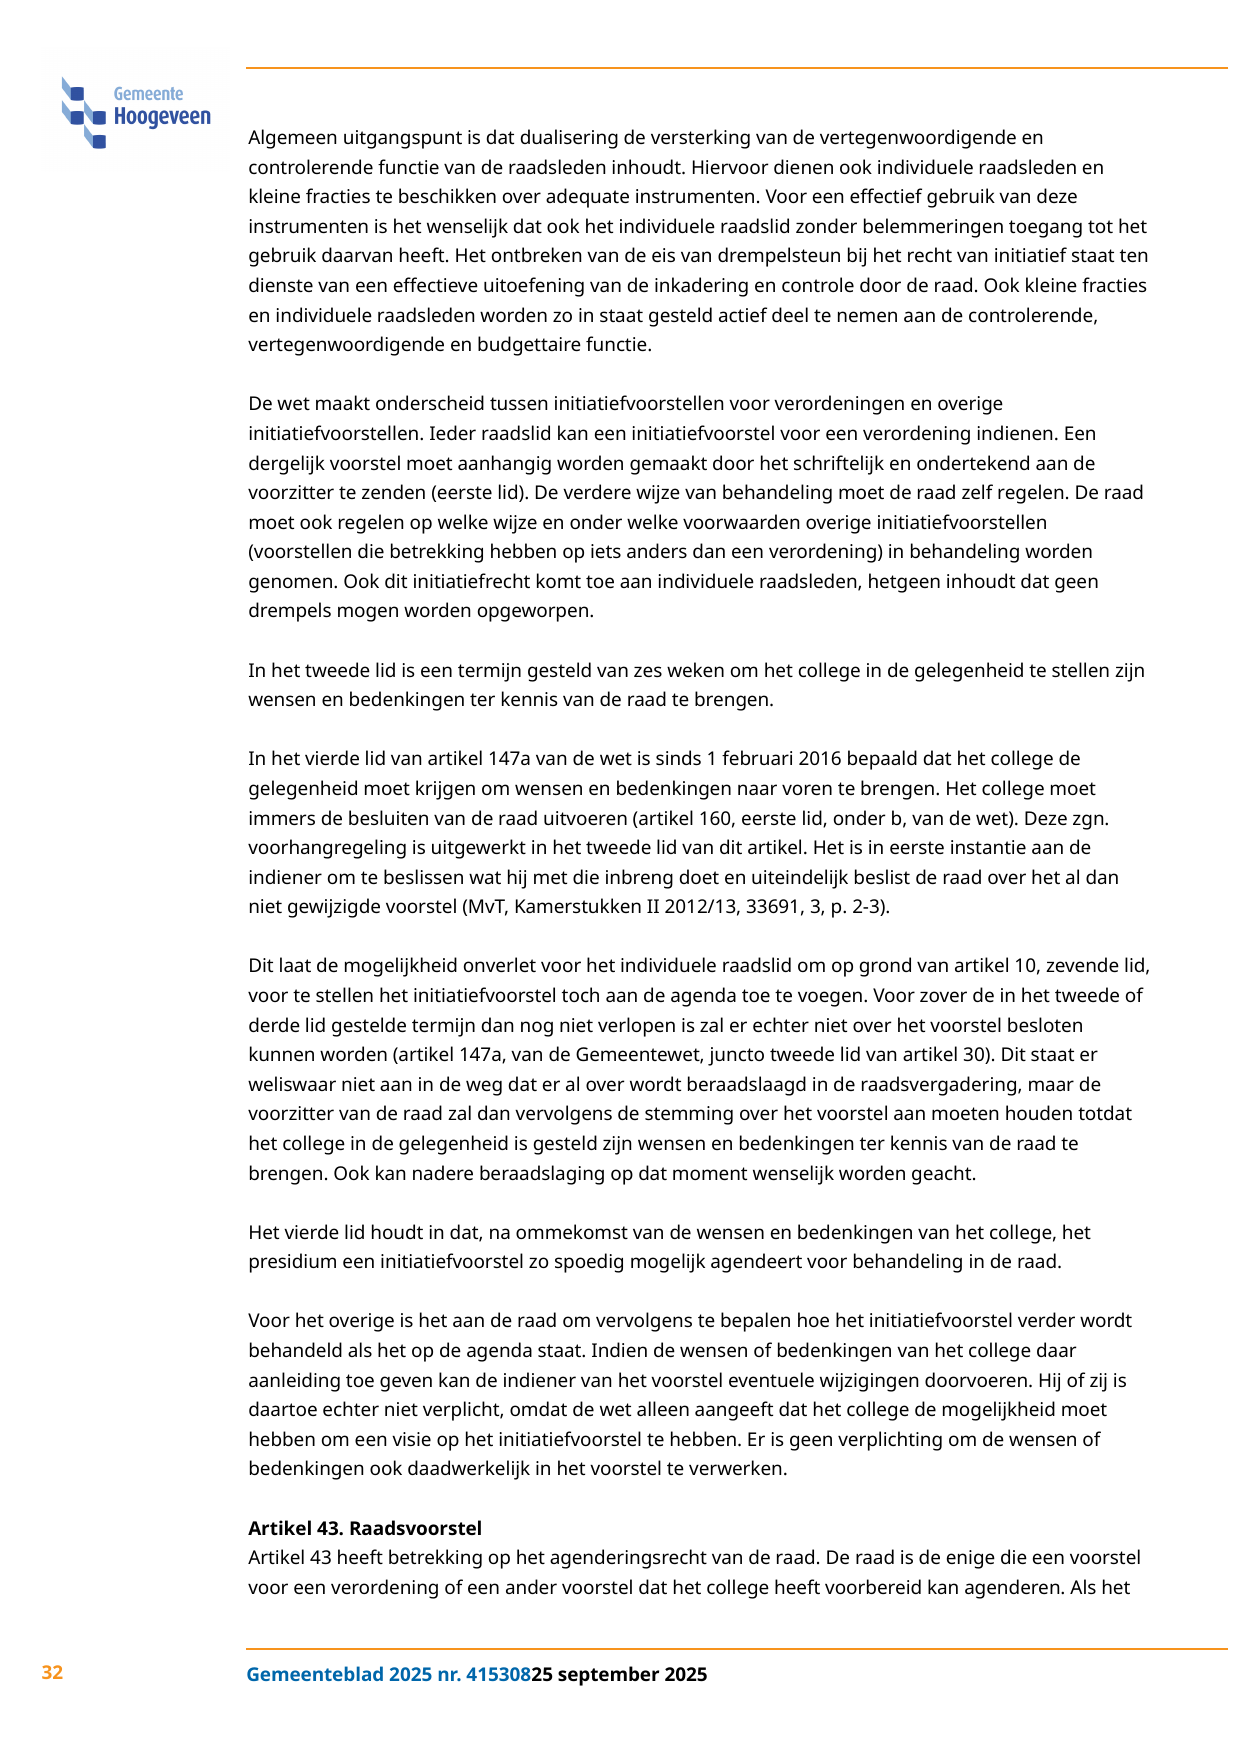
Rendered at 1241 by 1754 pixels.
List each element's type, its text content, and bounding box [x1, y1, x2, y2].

text Artikel 43. Raadsvoorstel [248, 1515, 1152, 1541]
text Het vierde lid houdt in dat, na ommekomst van de wensen en bedenkingen van het college, het presidium een initiatiefvoorstel zo spoedig mogelijk agendeert voor behandeling in de raad. [248, 1219, 1152, 1274]
text Artikel 43 heeft betrekking op het agenderingsrecht van de raad. De raad is de enige die een voorstel voor een verordening of een ander voorstel dat het college heeft voorbereid kan agenderen. Als het [248, 1544, 1152, 1600]
text Dit laat de mogelijkheid onverlet voor het individuele raadslid om op grond van artikel 10, zevende lid, voor te stellen het initiatiefvoorstel toch aan de agenda toe te voegen. Voor zover de in het tweede of derde lid gestelde termijn dan nog niet verlopen is zal er echter niet over het voorstel besloten kunnen worden (artikel 147a, van de Gemeentewet, juncto tweede lid van artikel 30). Dit staat er weliswaar niet aan in de weg dat er al over wordt beraadslaagd in de raadsvergadering, maar de voorzitter van de raad zal dan vervolgens de stemming over het voorstel aan moeten houden totdat het college in de gelegenheid is gesteld zijn wensen en bedenkingen ter kennis van de raad te brengen. Ook kan nadere beraadslaging op dat moment wenselijk worden geacht. [248, 953, 1152, 1186]
text In het tweede lid is een termijn gesteld van zes weken om het college in de gelegenheid te stellen zijn wensen en bedenkingen ter kennis van de raad te brengen. [248, 657, 1152, 712]
text Voor het overige is het aan de raad om vervolgens te bepalen hoe het initiatiefvoorstel verder wordt behandeld als het op de agenda staat. Indien de wensen of bedenkingen van het college daar aanleiding toe geven kan de indiener van het voorstel eventuele wijzigingen doorvoeren. Hij of zij is daartoe echter niet verplicht, omdat de wet alleen aangeeft dat het college de mogelijkheid moet hebben om een visie op het initiatiefvoorstel te hebben. Er is geen verplichting om de wensen of bedenkingen ook daadwerkelijk in het voorstel te verwerken. [248, 1308, 1152, 1481]
picture [41, 47, 231, 172]
text Algemeen uitgangspunt is dat dualisering de versterking van de vertegenwoordigende en controlerende functie van de raadsleden inhoudt. Hiervoor dienen ook individuele raadsleden en kleine fracties te beschikken over adequate instrumenten. Voor een effectief gebruik van deze instrumenten is het wenselijk dat ook het individuele raadslid zonder belemmeringen toegang tot het gebruik daarvan heeft. Het ontbreken van de eis van drempelsteun bij het recht van initiatief staat ten dienste van een effectieve uitoefening van de inkadering en controle door de raad. Ook kleine fracties en individuele raadsleden worden zo in staat gesteld actief deel te nemen aan de controlerende, vertegenwoordigende en budgettaire functie. [248, 124, 1152, 357]
text In het vierde lid van artikel 147a van de wet is sinds 1 februari 2016 bepaald dat het college de gelegenheid moet krijgen om wensen en bedenkingen naar voren te brengen. Het college moet immers de besluiten van de raad uitvoeren (artikel 160, eerste lid, onder b, van de wet). Deze zgn. voorhangregeling is uitgewerkt in het tweede lid van dit artikel. Het is in eerste instantie aan de indiener om te beslissen wat hij met die inbreng doet en uiteindelijk beslist de raad over het al dan niet gewijzigde voorstel (MvT, Kamerstukken II 2012/13, 33691, 3, p. 2-3). [248, 746, 1152, 919]
text De wet maakt onderscheid tussen initiatiefvoorstellen voor verordeningen en overige initiatiefvoorstellen. Ieder raadslid kan een initiatiefvoorstel voor een verordening indienen. Een dergelijk voorstel moet aanhangig worden gemaakt door het schriftelijk en ondertekend aan de voorzitter te zenden (eerste lid). De verdere wijze van behandeling moet de raad zelf regelen. De raad moet ook regelen op welke wijze en onder welke voorwaarden overige initiatiefvoorstellen (voorstellen die betrekking hebben op iets anders dan een verordening) in behandeling worden genomen. Ook dit initiatiefrecht komt toe aan individuele raadsleden, hetgeen inhoudt dat geen drempels mogen worden opgeworpen. [248, 391, 1152, 623]
